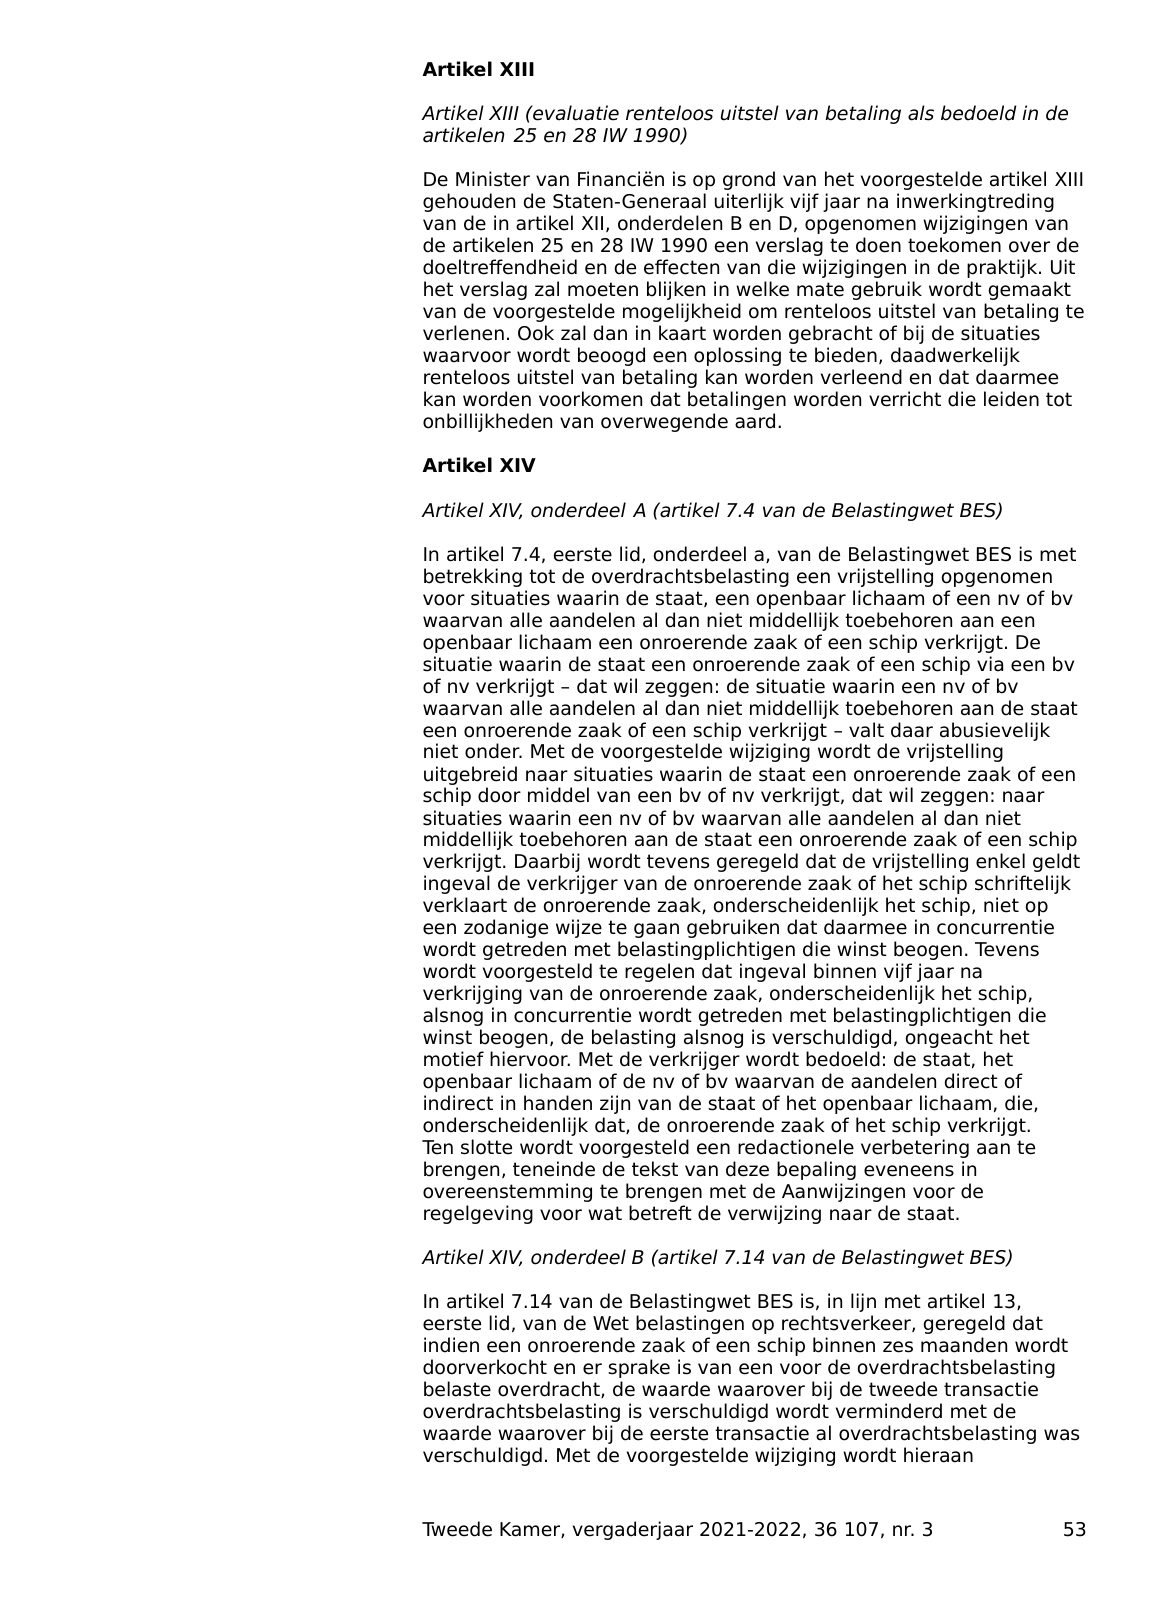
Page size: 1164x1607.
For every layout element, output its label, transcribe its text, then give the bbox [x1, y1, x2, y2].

text De Minister van Financiën is op grond van het voorgestelde artikel XIII gehouden de Staten-Generaal uiterlijk vijf jaar na inwerkingtreding van de in artikel XII, onderdelen B en D, opgenomen wijzigingen van de artikelen 25 en 28 IW 1990 een verslag te doen toekomen over de doeltreffendheid en de effecten van die wijzigingen in de praktijk. Uit het verslag zal moeten blijken in welke mate gebruik wordt gemaakt van de voorgestelde mogelijkheid om renteloos uitstel van betaling te verlenen. Ook zal dan in kaart worden gebracht of bij de situaties waarvoor wordt beoogd een oplossing te bieden, daadwerkelijk renteloos uitstel van betaling kan worden verleend en dat daarmee kan worden voorkomen dat betalingen worden verricht die leiden tot onbillijkheden van overwegende aard. [422, 169, 1087, 433]
text In artikel 7.4, eerste lid, onderdeel a, van de Belastingwet BES is met betrekking tot de overdrachtsbelasting een vrijstelling opgenomen voor situaties waarin de staat, een openbaar lichaam of een nv of bv waarvan alle aandelen al dan niet middellijk toebehoren aan een openbaar lichaam een onroerende zaak of een schip verkrijgt. De situatie waarin de staat een onroerende zaak of een schip via een bv of nv verkrijgt – dat wil zeggen: de situatie waarin een nv of bv waarvan alle aandelen al dan niet middellijk toebehoren aan de staat een onroerende zaak of een schip verkrijgt – valt daar abusievelijk niet onder. Met de voorgestelde wijziging wordt de vrijstelling uitgebreid naar situaties waarin de staat een onroerende zaak of een schip door middel van een bv of nv verkrijgt, dat wil zeggen: naar situaties waarin een nv of bv waarvan alle aandelen al dan niet middellijk toebehoren aan de staat een onroerende zaak of een schip verkrijgt. Daarbij wordt tevens geregeld dat de vrijstelling enkel geldt ingeval de verkrijger van de onroerende zaak of het schip schriftelijk verklaart de onroerende zaak, onderscheidenlijk het schip, niet op een zodanige wijze te gaan gebruiken dat daarmee in concurrentie wordt getreden met belastingplichtigen die winst beogen. Tevens wordt voorgesteld te regelen dat ingeval binnen vijf jaar na verkrijging van de onroerende zaak, onderscheidenlijk het schip, alsnog in concurrentie wordt getreden met belastingplichtigen die winst beogen, de belasting alsnog is verschuldigd, ongeacht het motief hiervoor. Met de verkrijger wordt bedoeld: de staat, het openbaar lichaam of de nv of bv waarvan de aandelen direct of indirect in handen zijn van de staat of het openbaar lichaam, die, onderscheidenlijk dat, de onroerende zaak of het schip verkrijgt. [422, 544, 1087, 1137]
subtitle Artikel XIII [422, 59, 1087, 81]
subtitle Artikel XIV, onderdeel A (artikel 7.4 van de Belastingwet BES) [422, 499, 1087, 521]
subtitle Artikel XIII (evaluatie renteloos uitstel van betaling als bedoeld in de artikelen 25 en 28 IW 1990) [422, 103, 1087, 147]
subtitle Artikel XIV [422, 455, 1087, 477]
subtitle Artikel XIV, onderdeel B (artikel 7.14 van de Belastingwet BES) [422, 1247, 1087, 1269]
text Ten slotte wordt voorgesteld een redactionele verbetering aan te brengen, teneinde de tekst van deze bepaling eveneens in overeenstemming te brengen met de Aanwijzingen voor de regelgeving voor wat betreft de verwijzing naar de staat. [422, 1137, 1087, 1225]
text In artikel 7.14 van de Belastingwet BES is, in lijn met artikel 13, eerste lid, van de Wet belastingen op rechtsverkeer, geregeld dat indien een onroerende zaak of een schip binnen zes maanden wordt doorverkocht en er sprake is van een voor de overdrachtsbelasting belaste overdracht, de waarde waarover bij de tweede transactie overdrachtsbelasting is verschuldigd wordt verminderd met de waarde waarover bij de eerste transactie al overdrachtsbelasting was verschuldigd. Met de voorgestelde wijziging wordt hieraan [422, 1291, 1087, 1467]
